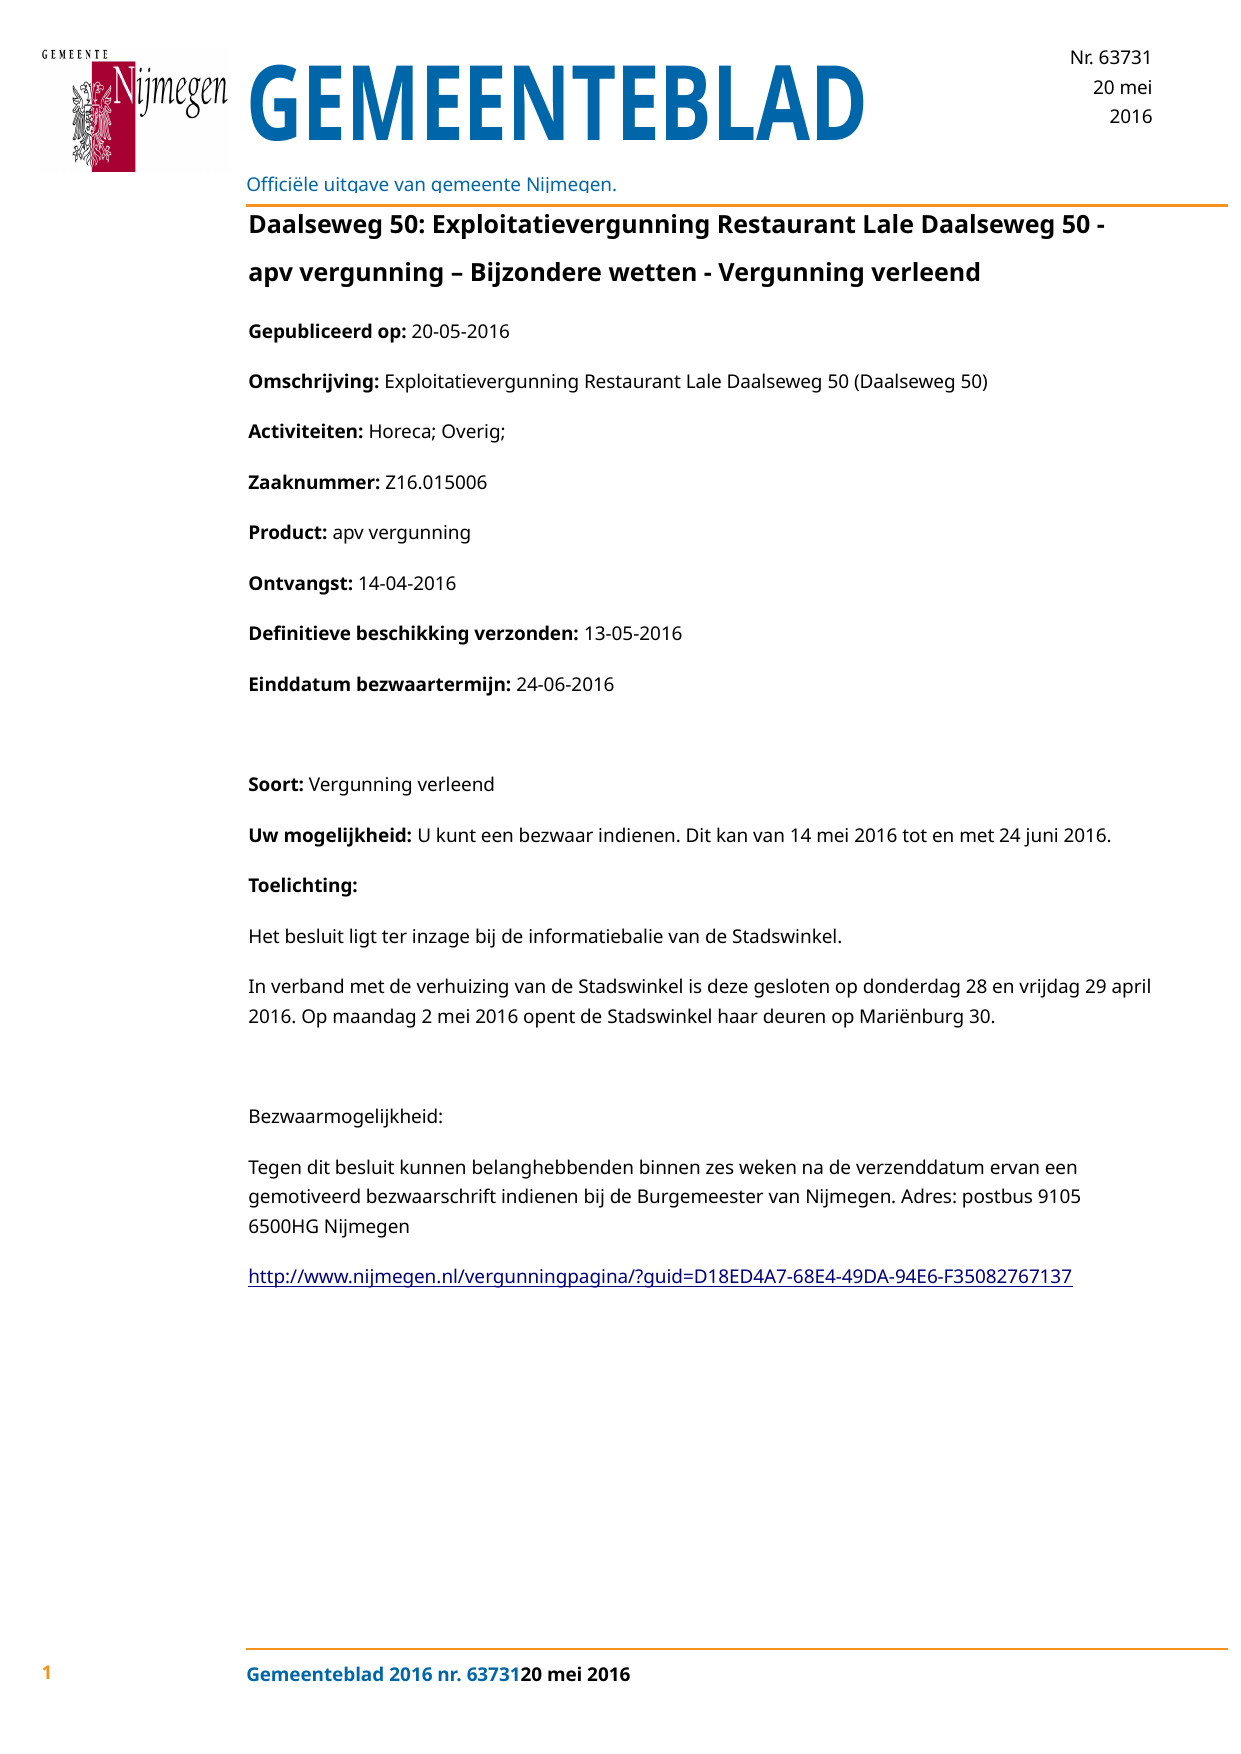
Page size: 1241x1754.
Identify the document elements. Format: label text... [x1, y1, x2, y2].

text Ontvangst: 14-04-2016 [248, 570, 1152, 596]
text Omschrijving: Exploitatievergunning Restaurant Lale Daalseweg 50 (Daalseweg 50) [248, 368, 1152, 394]
text Tegen dit besluit kunnen belanghebbenden binnen zes weken na de verzenddatum ervan een gemotiveerd bezwaarschrift indienen bij de Burgemeester van Nijmegen. Adres: postbus 9105 6500HG Nijmegen [248, 1154, 1152, 1239]
text Gepubliceerd op: 20-05-2016 [248, 318, 1152, 344]
text Bezwaarmogelijkheid: [248, 1104, 1152, 1129]
text Einddatum bezwaartermijn: 24-06-2016 [248, 671, 1152, 697]
text Zaaknummer: Z16.015006 [248, 469, 1152, 495]
text Daalseweg 50: Exploitatievergunning Restaurant Lale Daalseweg 50 - apv vergunning – Bijzondere wetten - Vergunning verleend [248, 207, 1152, 288]
text Het besluit ligt ter inzage bij de informatiebalie van de Stadswinkel. [248, 923, 1152, 949]
text Soort: Vergunning verleend [248, 772, 1152, 797]
text Activiteiten: Horeca; Overig; [248, 419, 1152, 444]
text In verband met de verhuizing van de Stadswinkel is deze gesloten op donderdag 28 en vrijdag 29 april 2016. Op maandag 2 mei 2016 opent de Stadswinkel haar deuren op Mariënburg 30. [248, 973, 1152, 1029]
text Uw mogelijkheid: U kunt een bezwaar indienen. Dit kan van 14 mei 2016 tot en met 24 juni 2016. [248, 822, 1152, 848]
text Toelichting: [248, 872, 1152, 898]
text http://www.nijmegen.nl/vergunningpagina/?guid=D18ED4A7-68E4-49DA-94E6-F35082767137 [248, 1264, 1152, 1289]
text Definitieve beschikking verzonden: 13-05-2016 [248, 620, 1152, 646]
text Product: apv vergunning [248, 519, 1152, 545]
picture [41, 47, 231, 172]
